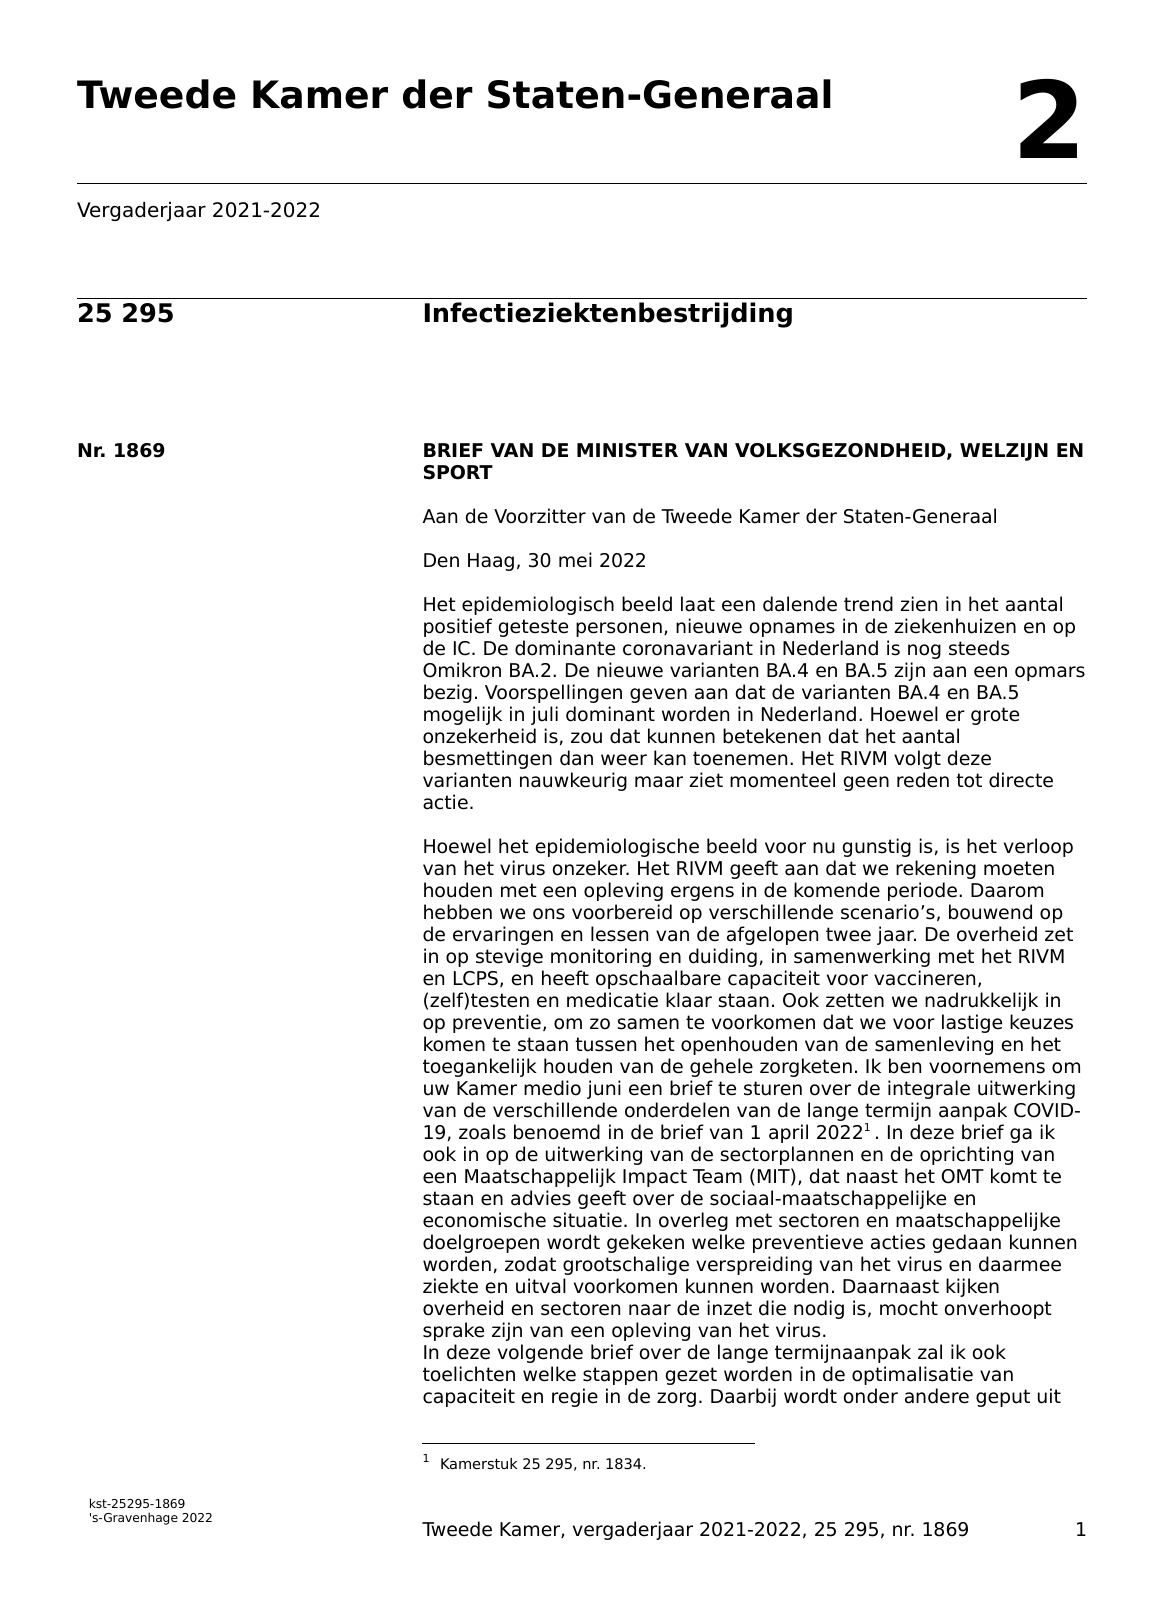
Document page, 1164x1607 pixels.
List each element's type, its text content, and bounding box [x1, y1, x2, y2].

text Den Haag, 30 mei 2022 [422, 550, 1087, 572]
subtitle Nr. 1869 BRIEF VAN DE MINISTER VAN VOLKSGEZONDHEID, WELZIJN EN SPORT [77, 440, 1087, 484]
text kst-25295-1869 [88, 1497, 323, 1511]
text 's-Gravenhage 2022 [88, 1511, 323, 1525]
text In deze volgende brief over de lange termijnaanpak zal ik ook toelichten welke stappen gezet worden in de optimalisatie van capaciteit en regie in de zorg. Daarbij wordt onder andere geput uit [422, 1342, 1087, 1408]
text Aan de Voorzitter van de Tweede Kamer der Staten-Generaal [422, 506, 1087, 528]
table_header 2 [886, 59, 1087, 183]
text Het epidemiologisch beeld laat een dalende trend zien in het aantal positief geteste personen, nieuwe opnames in de ziekenhuizen en op de IC. De dominante coronavariant in Nederland is nog steeds Omikron BA.2. De nieuwe varianten BA.4 en BA.5 zijn aan een opmars bezig. Voorspellingen geven aan dat de varianten BA.4 en BA.5 mogelijk in juli dominant worden in Nederland. Hoewel er grote onzekerheid is, zou dat kunnen betekenen dat het aantal besmettingen dan weer kan toenemen. Het RIVM volgt deze varianten nauwkeurig maar ziet momenteel geen reden tot directe actie. [422, 594, 1087, 814]
subtitle 25 295 Infectieziektenbestrijding [77, 299, 1087, 329]
table_header Tweede Kamer der Staten-Generaal [77, 59, 886, 183]
text Hoewel het epidemiologische beeld voor nu gunstig is, is het verloop van het virus onzeker. Het RIVM geeft aan dat we rekening moeten houden met een opleving ergens in de komende periode. Daarom hebben we ons voorbereid op verschillende scenario’s, bouwend op de ervaringen en lessen van de afgelopen twee jaar. De overheid zet in op stevige monitoring en duiding, in samenwerking met het RIVM en LCPS, en heeft opschaalbare capaciteit voor vaccineren, (zelf)testen en medicatie klaar staan. Ook zetten we nadrukkelijk in op preventie, om zo samen te voorkomen dat we voor lastige keuzes komen te staan tussen het openhouden van de samenleving en het toegankelijk houden van de gehele zorgketen. Ik ben voornemens om uw Kamer medio juni een brief te sturen over de integrale uitwerking van de verschillende onderdelen van de lange termijn aanpak COVID-19, zoals benoemd in de brief van 1 april 2022. In deze brief ga ik ook in op de uitwerking van de sectorplannen en de oprichting van een Maatschappelijk Impact Team (MIT), dat naast het OMT komt te staan en advies geeft over de sociaal-maatschappelijke en economische situatie. In overleg met sectoren en maatschappelijke doelgroepen wordt gekeken welke preventieve acties gedaan kunnen worden, zodat grootschalige verspreiding van het virus en daarmee ziekte en uitval voorkomen kunnen worden. Daarnaast kijken overheid en sectoren naar de inzet die nodig is, mocht onverhoopt sprake zijn van een opleving van het virus. [422, 836, 1087, 1342]
text Kamerstuk 25 295, nr. 1834. [422, 1452, 1087, 1474]
table_cell Vergaderjaar 2021-2022 [77, 184, 1087, 298]
